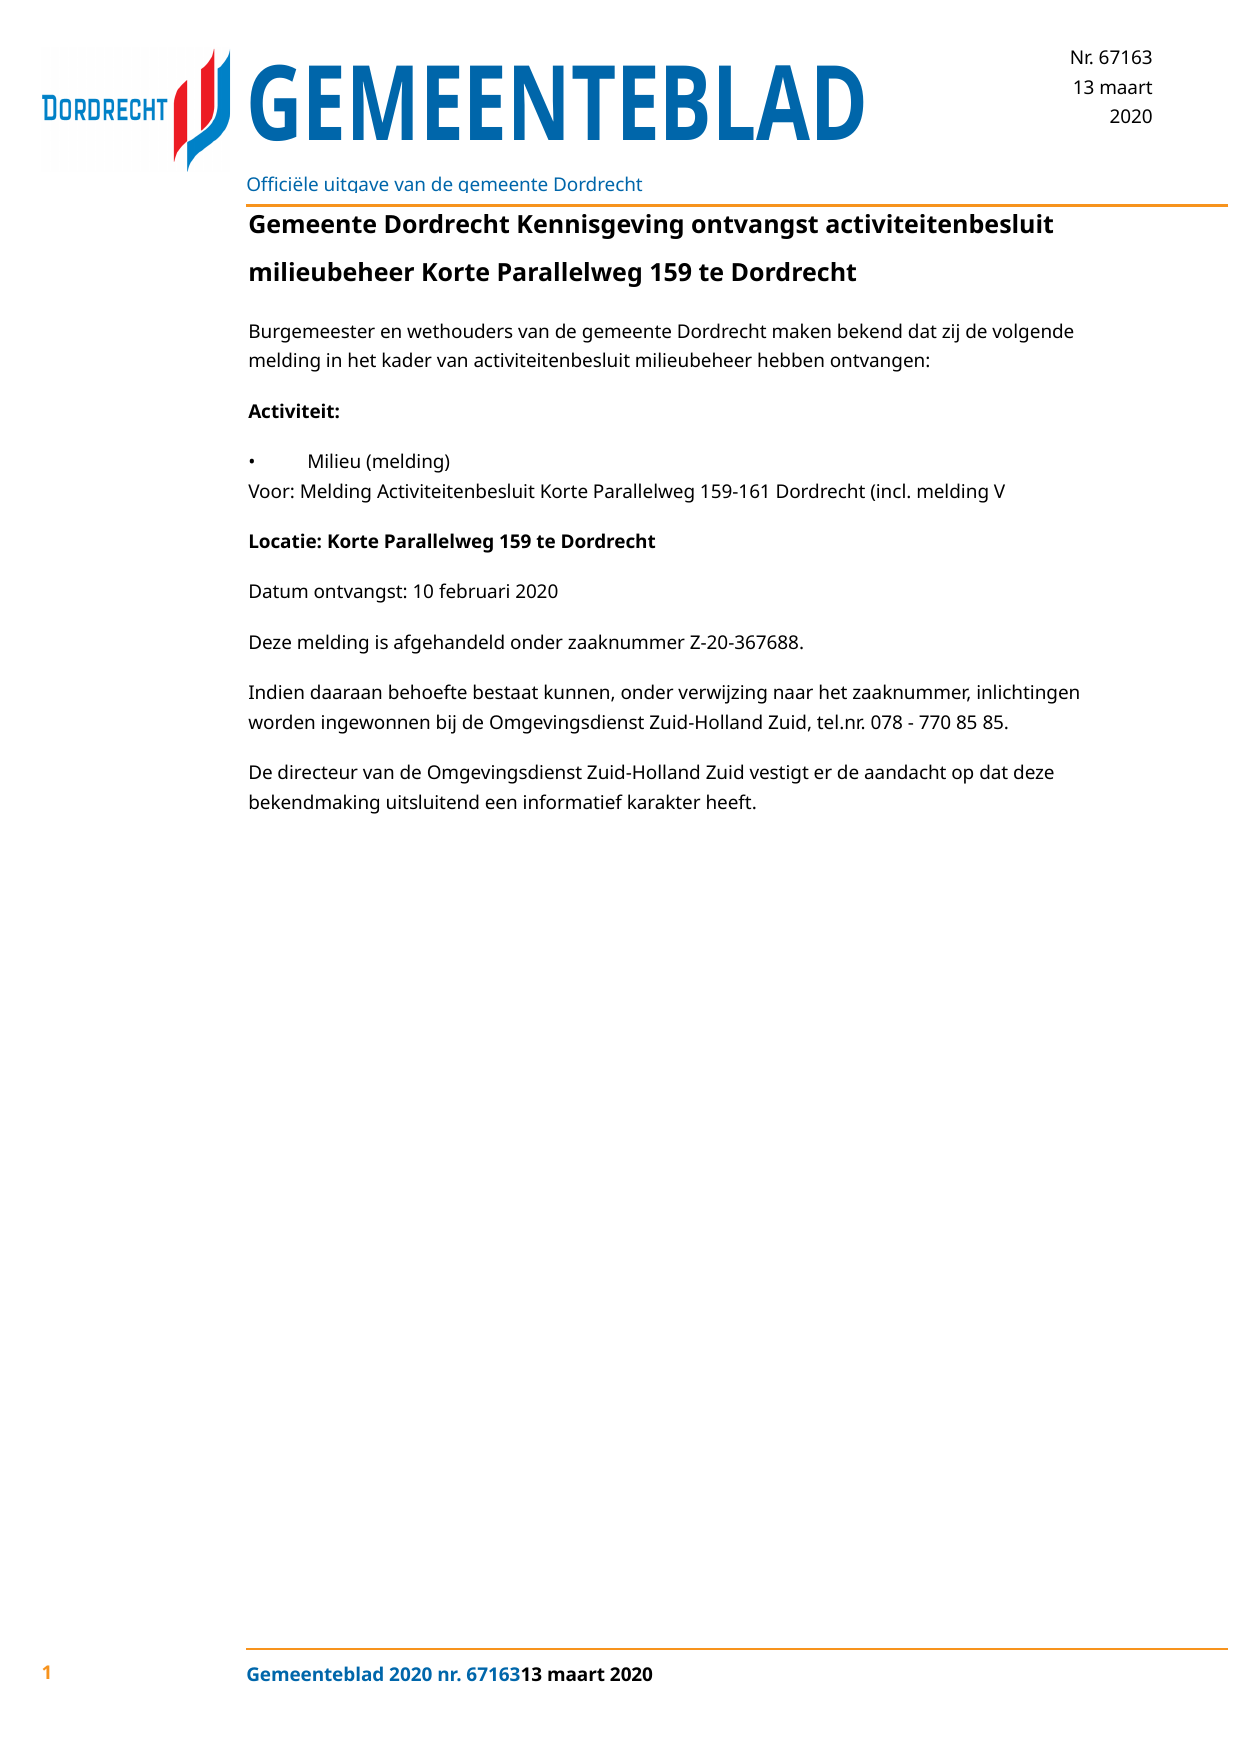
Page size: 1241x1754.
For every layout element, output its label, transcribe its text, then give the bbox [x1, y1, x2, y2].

list Milieu (melding) [248, 448, 1152, 474]
text Locatie: Korte Parallelweg 159 te Dordrecht [248, 528, 1152, 554]
text Indien daaraan behoefte bestaat kunnen, onder verwijzing naar het zaaknummer, inlichtingen worden ingewonnen bij de Omgevingsdienst Zuid-Holland Zuid, tel.nr. 078 - 770 85 85. [248, 679, 1152, 735]
text Activiteit: [248, 398, 1152, 424]
text Gemeente Dordrecht Kennisgeving ontvangst activiteitenbesluit milieubeheer Korte Parallelweg 159 te Dordrecht [248, 207, 1152, 288]
text Voor: Melding Activiteitenbesluit Korte Parallelweg 159-161 Dordrecht (incl. melding V [248, 478, 1152, 504]
text Deze melding is afgehandeld onder zaaknummer Z-20-367688. [248, 629, 1152, 655]
text Datum ontvangst: 10 februari 2020 [248, 579, 1152, 604]
picture [41, 47, 231, 172]
text De directeur van de Omgevingsdienst Zuid-Holland Zuid vestigt er de aandacht op dat deze bekendmaking uitsluitend een informatief karakter heeft. [248, 759, 1152, 815]
text Burgemeester en wethouders van de gemeente Dordrecht maken bekend dat zij de volgende melding in het kader van activiteitenbesluit milieubeheer hebben ontvangen: [248, 318, 1152, 373]
